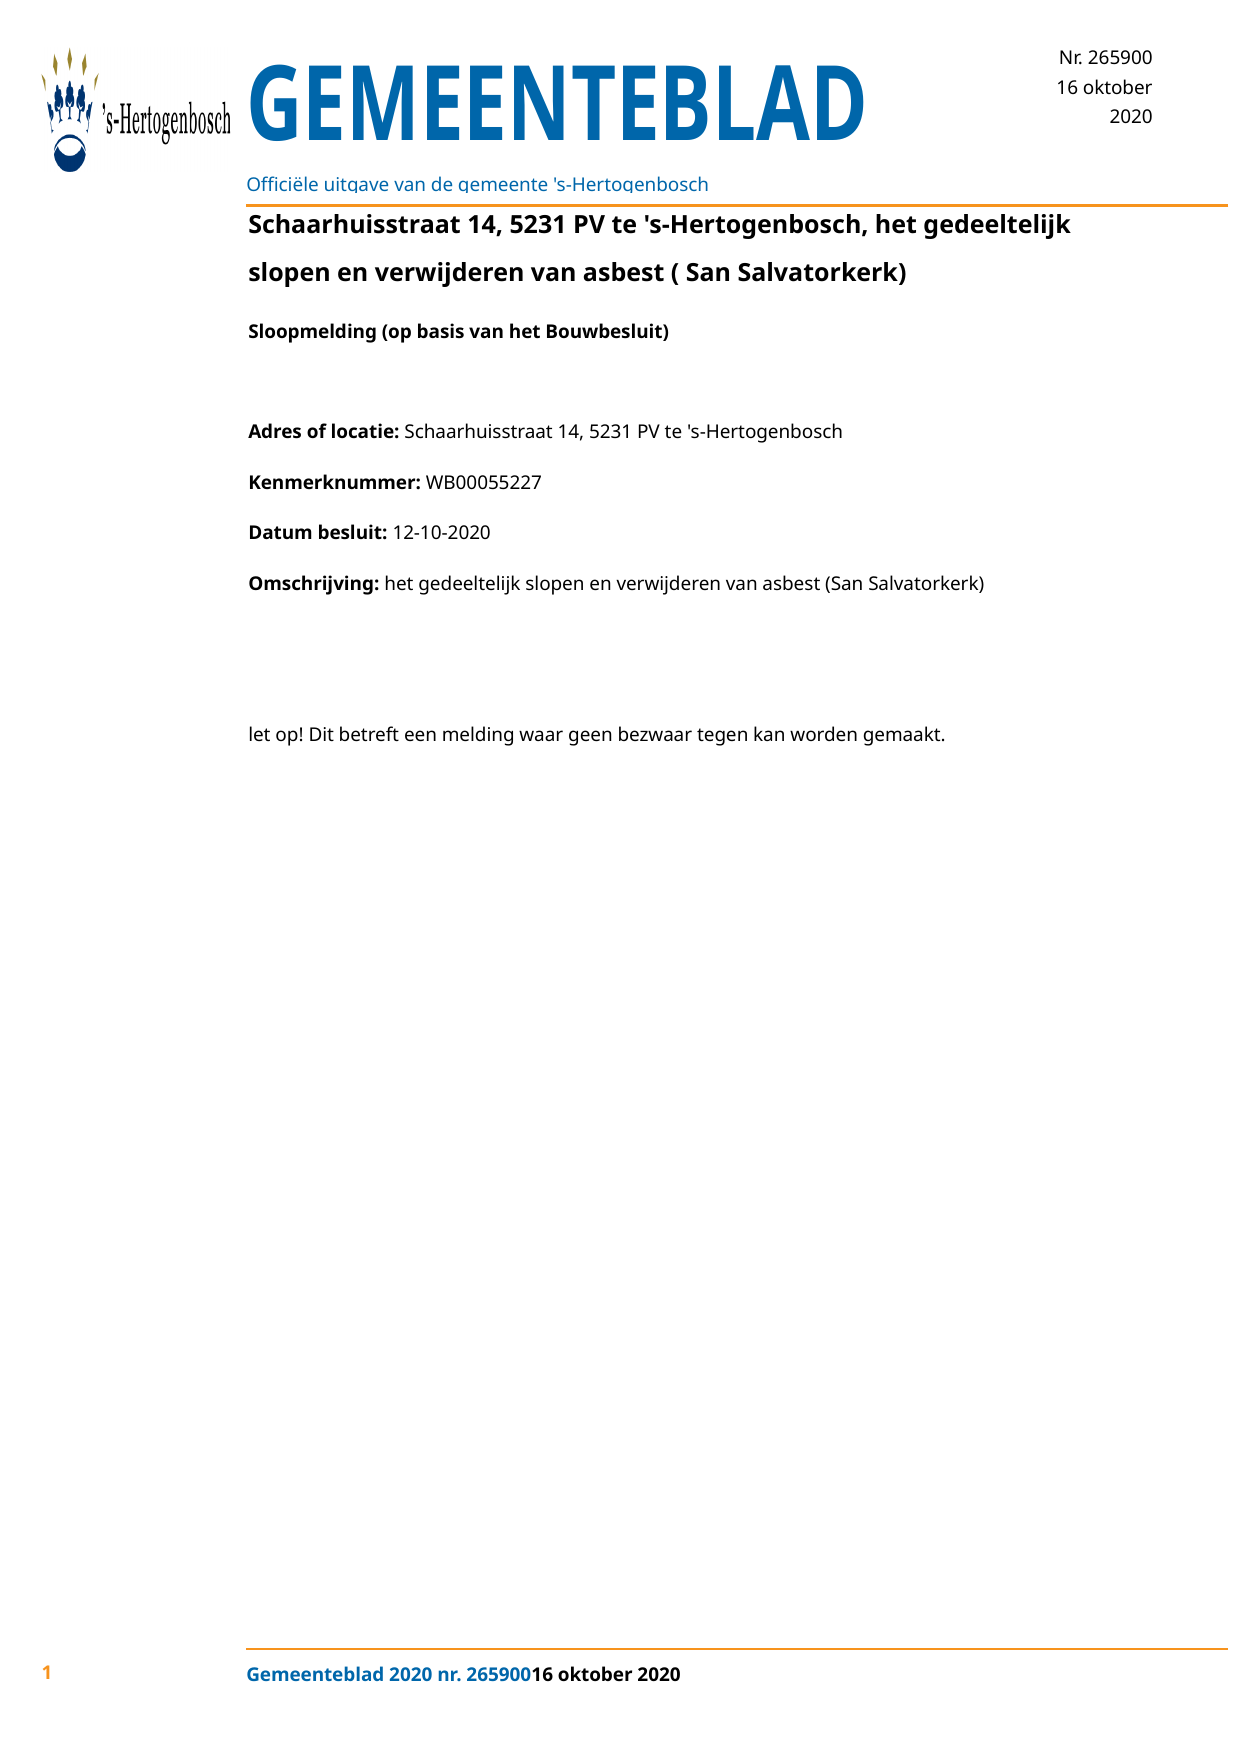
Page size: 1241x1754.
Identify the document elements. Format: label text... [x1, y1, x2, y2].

text Adres of locatie: Schaarhuisstraat 14, 5231 PV te 's-Hertogenbosch [248, 419, 1152, 444]
text Omschrijving: het gedeeltelijk slopen en verwijderen van asbest (San Salvatorkerk) [248, 570, 1152, 596]
picture [41, 47, 231, 172]
text let op! Dit betreft een melding waar geen bezwaar tegen kan worden gemaakt. [248, 721, 1152, 747]
text Sloopmelding (op basis van het Bouwbesluit) [248, 318, 1152, 344]
text Datum besluit: 12-10-2020 [248, 519, 1152, 545]
text Schaarhuisstraat 14, 5231 PV te 's-Hertogenbosch, het gedeeltelijk slopen en verwijderen van asbest ( San Salvatorkerk) [248, 207, 1152, 288]
text Kenmerknummer: WB00055227 [248, 469, 1152, 495]
